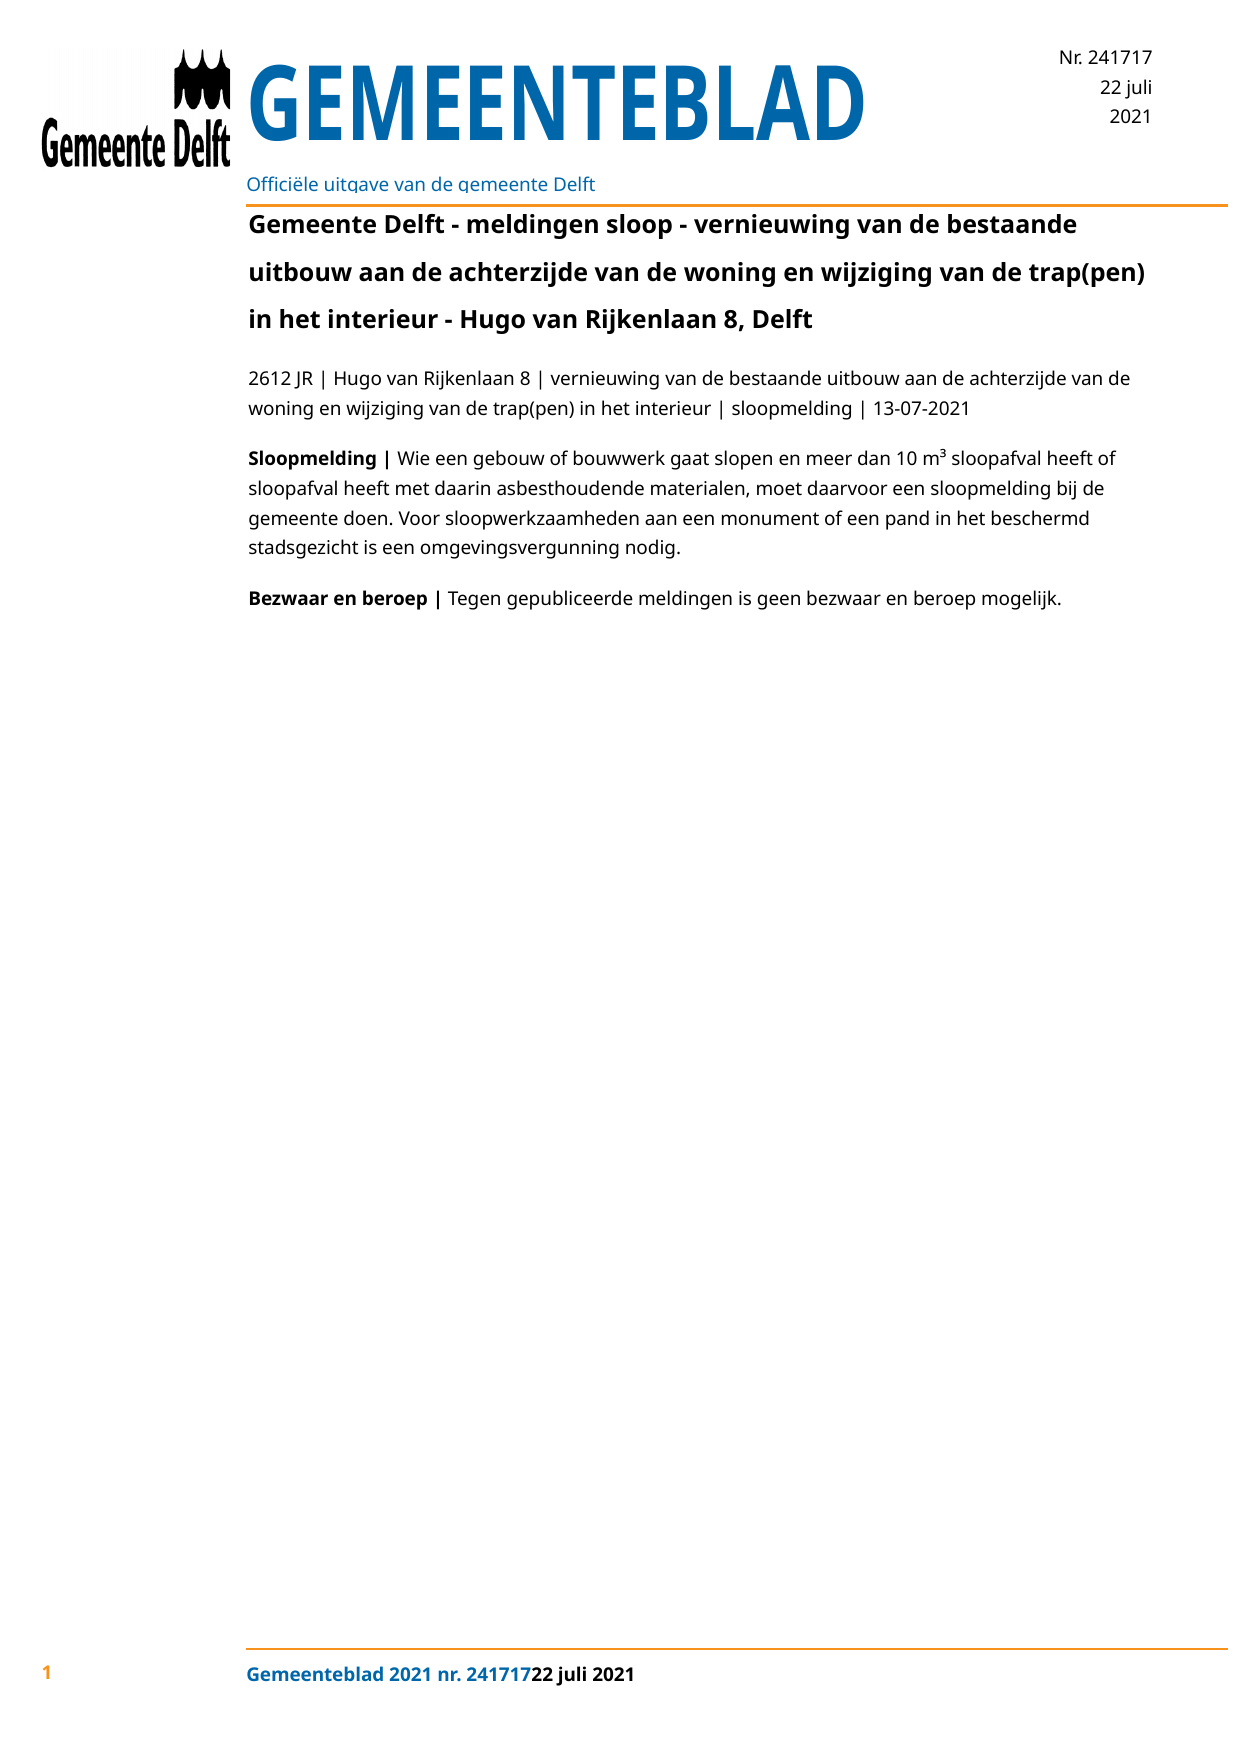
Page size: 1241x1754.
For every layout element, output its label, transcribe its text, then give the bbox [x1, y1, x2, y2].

text 2612 JR | Hugo van Rijkenlaan 8 | vernieuwing van de bestaande uitbouw aan de achterzijde van de woning en wijziging van de trap(pen) in het interieur | sloopmelding | 13-07-2021 [248, 366, 1152, 421]
picture [41, 47, 231, 172]
text Bezwaar en beroep | Tegen gepubliceerde meldingen is geen bezwaar en beroep mogelijk. [248, 585, 1152, 610]
text Sloopmelding | Wie een gebouw of bouwwerk gaat slopen en meer dan 10 m³ sloopafval heeft of sloopafval heeft met daarin asbesthoudende materialen, moet daarvoor een sloopmelding bij de gemeente doen. Voor sloopwerkzaamheden aan een monument of een pand in het beschermd stadsgezicht is een omgevingsvergunning nodig. [248, 446, 1152, 560]
text Gemeente Delft - meldingen sloop - vernieuwing van de bestaande uitbouw aan de achterzijde van de woning en wijziging van de trap(pen) in het interieur - Hugo van Rijkenlaan 8, Delft [248, 207, 1152, 336]
